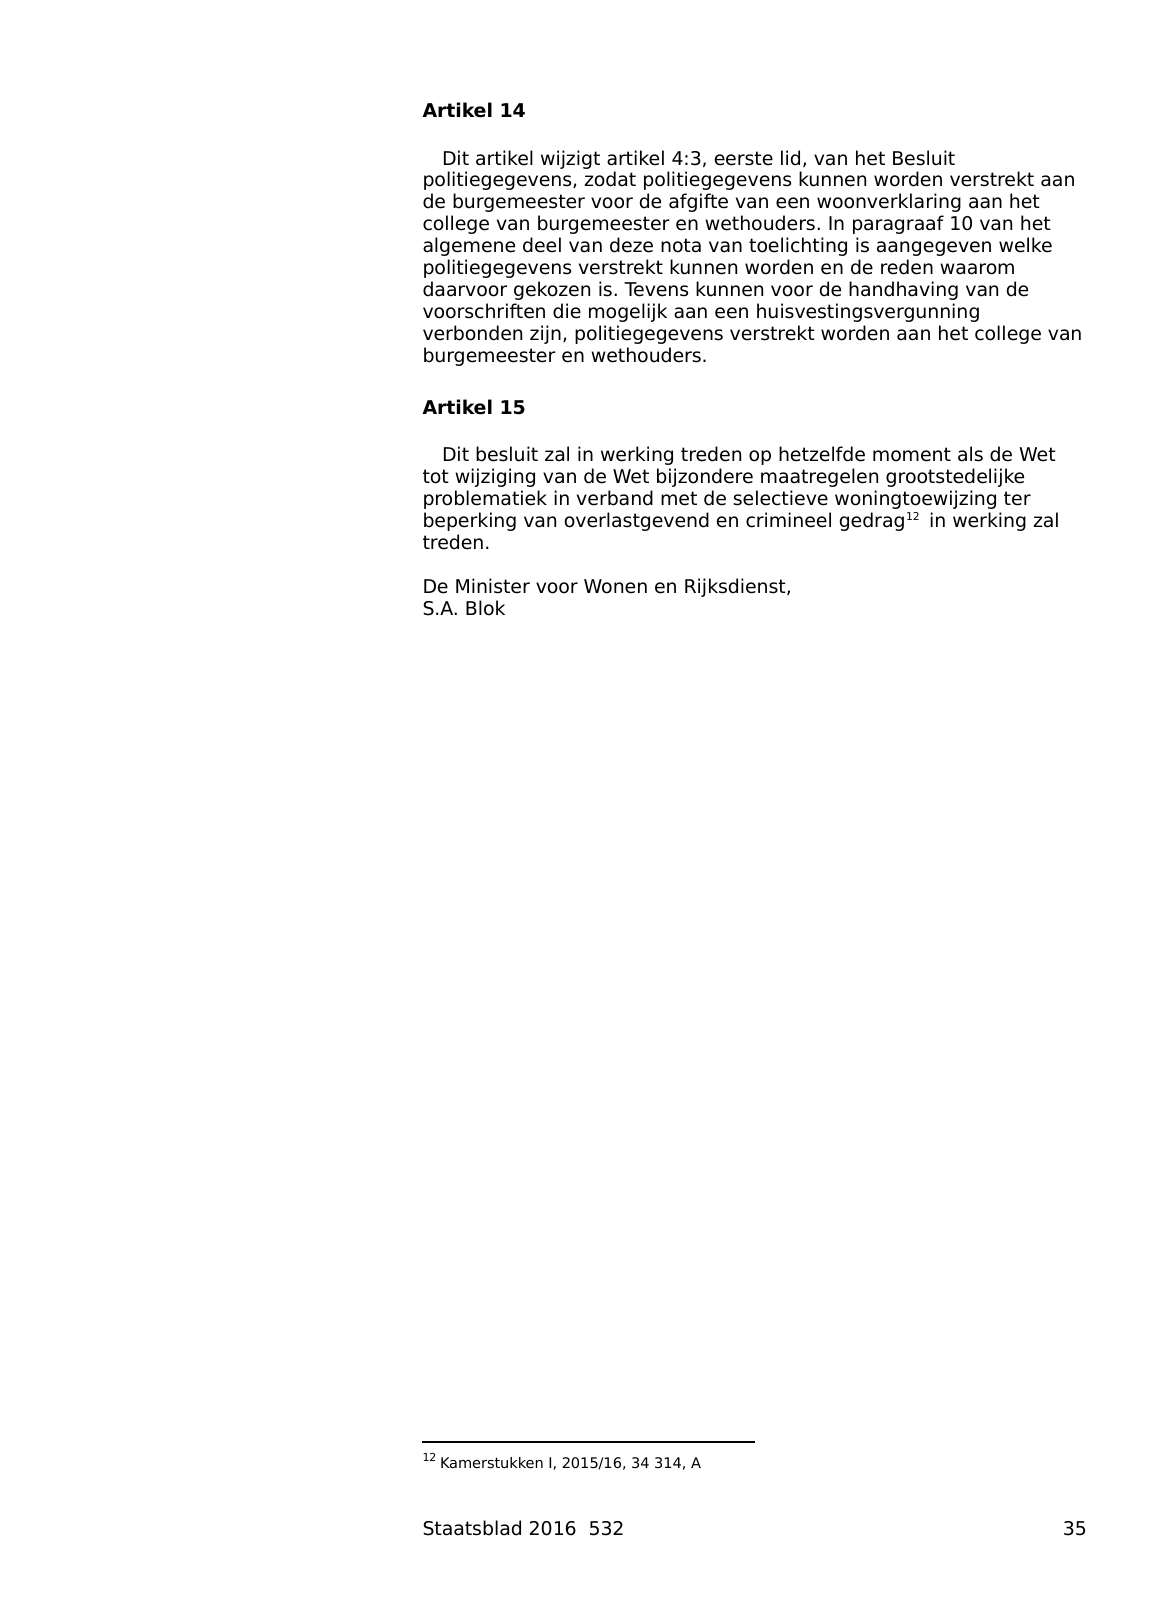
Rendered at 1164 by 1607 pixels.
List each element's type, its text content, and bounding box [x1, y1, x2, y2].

text Dit besluit zal in werking treden op hetzelfde moment als de Wet tot wijziging van de Wet bijzondere maatregelen grootstedelijke problematiek in verband met de selectieve woningtoewijzing ter beperking van overlastgevend en crimineel gedrag in werking zal treden. [422, 444, 1087, 554]
text Dit artikel wijzigt artikel 4:3, eerste lid, van het Besluit politiegegevens, zodat politiegegevens kunnen worden verstrekt aan de burgemeester voor de afgifte van een woonverklaring aan het college van burgemeester en wethouders. In paragraaf 10 van het algemene deel van deze nota van toelichting is aangegeven welke politiegegevens verstrekt kunnen worden en de reden waarom daarvoor gekozen is. Tevens kunnen voor de handhaving van de voorschriften die mogelijk aan een huisvestingsvergunning verbonden zijn, politiegegevens verstrekt worden aan het college van burgemeester en wethouders. [422, 147, 1087, 367]
subtitle Artikel 15 [422, 397, 1087, 419]
text Kamerstukken I, 2015/16, 34 314, A [422, 1451, 1087, 1473]
subtitle Artikel 14 [422, 100, 1087, 122]
text De Minister voor Wonen en Rijksdienst, S.A. Blok [422, 576, 1087, 620]
